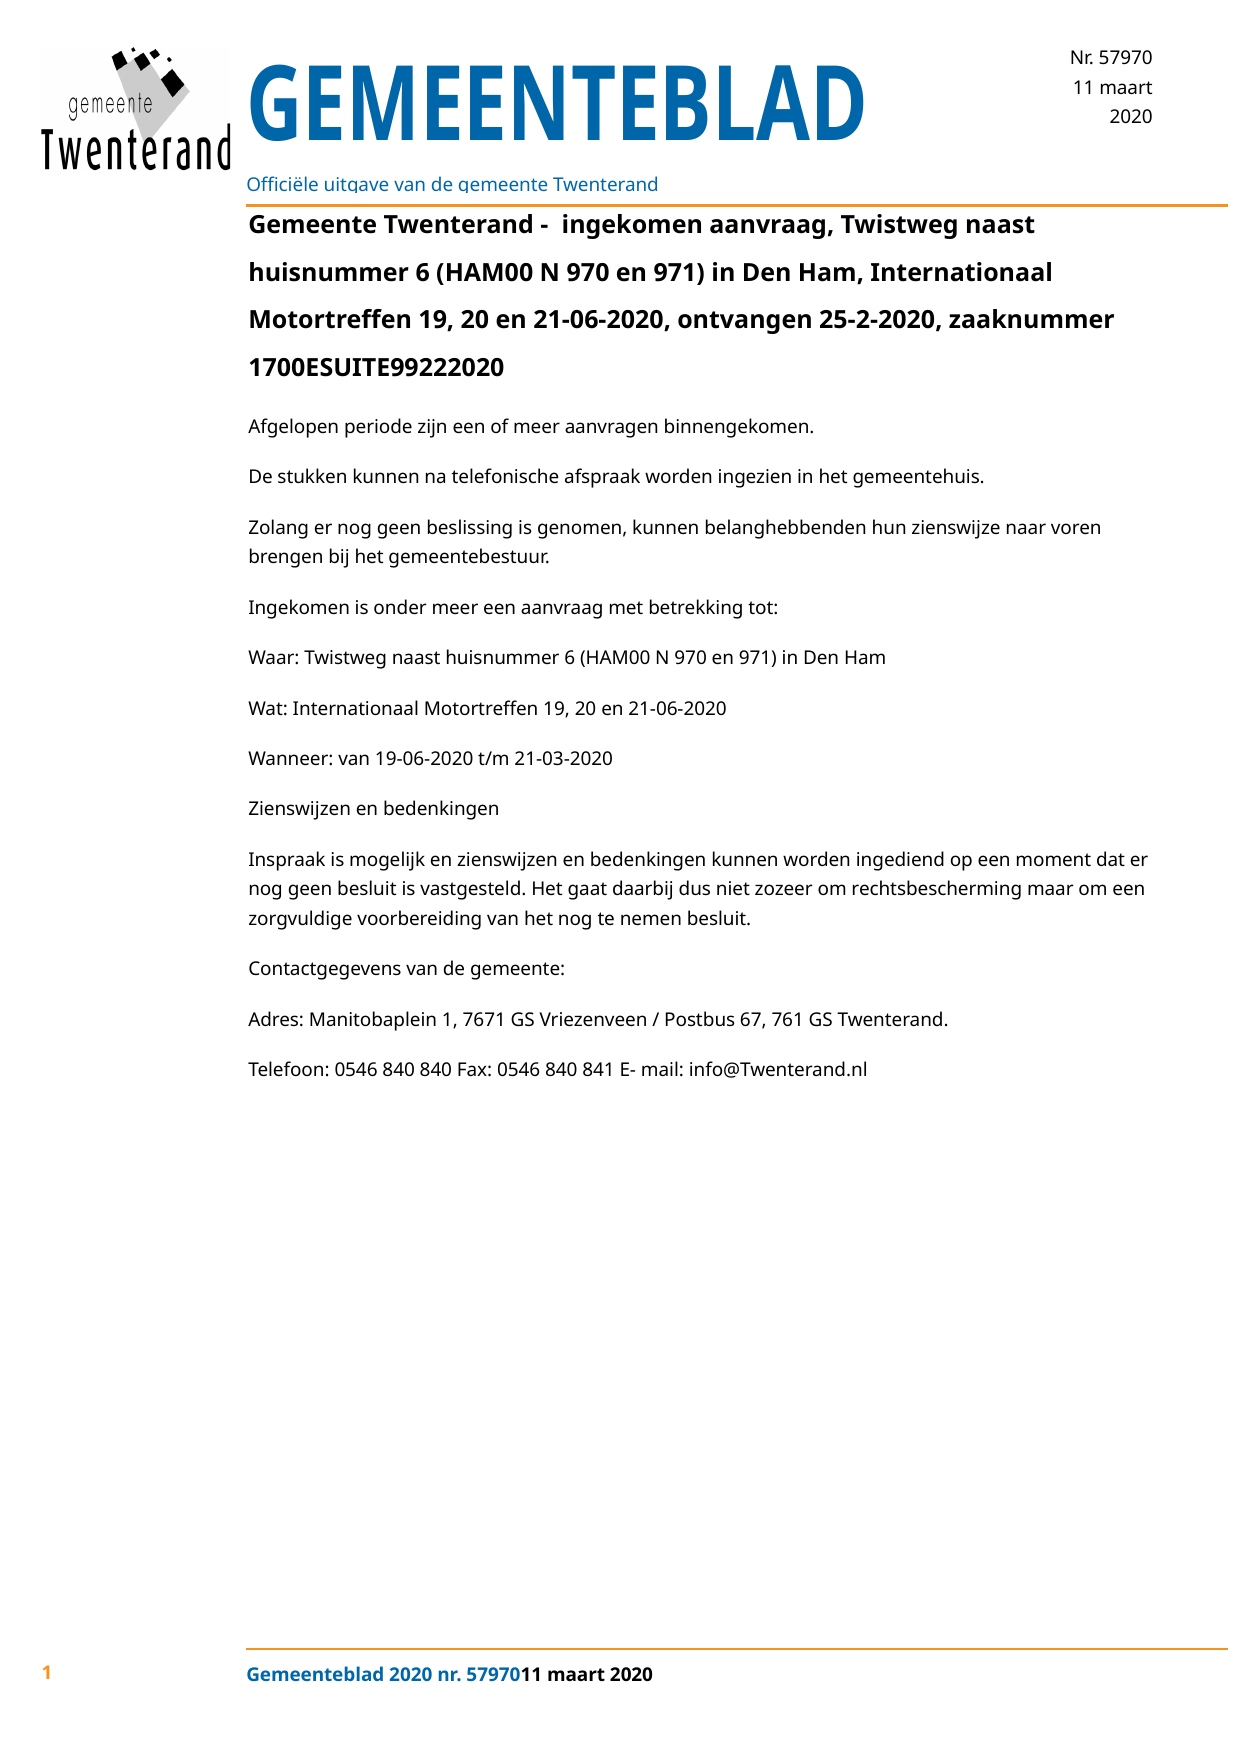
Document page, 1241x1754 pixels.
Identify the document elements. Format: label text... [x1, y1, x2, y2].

picture [41, 47, 231, 172]
text Gemeente Twenterand - ingekomen aanvraag, Twistweg naast huisnummer 6 (HAM00 N 970 en 971) in Den Ham, Internationaal Motortreffen 19, 20 en 21-06-2020, ontvangen 25-2-2020, zaaknummer 1700ESUITE99222020 [248, 207, 1152, 384]
text Wat: Internationaal Motortreffen 19, 20 en 21-06-2020 [248, 695, 1152, 721]
text Zolang er nog geen beslissing is genomen, kunnen belanghebbenden hun zienswijze naar voren brengen bij het gemeentebestuur. [248, 514, 1152, 569]
text Contactgegevens van de gemeente: [248, 956, 1152, 981]
text Ingekomen is onder meer een aanvraag met betrekking tot: [248, 594, 1152, 620]
text Inspraak is mogelijk en zienswijzen en bedenkingen kunnen worden ingediend op een moment dat er nog geen besluit is vastgesteld. Het gaat daarbij dus niet zozeer om rechtsbescherming maar om een zorgvuldige voorbereiding van het nog te nemen besluit. [248, 846, 1152, 931]
text Zienswijzen en bedenkingen [248, 796, 1152, 821]
text Adres: Manitobaplein 1, 7671 GS Vriezenveen / Postbus 67, 761 GS Twenterand. [248, 1006, 1152, 1032]
text Afgelopen periode zijn een of meer aanvragen binnengekomen. [248, 413, 1152, 439]
text Waar: Twistweg naast huisnummer 6 (HAM00 N 970 en 971) in Den Ham [248, 644, 1152, 670]
text Telefoon: 0546 840 840 Fax: 0546 840 841 E- mail: info@Twenterand.nl [248, 1056, 1152, 1082]
text De stukken kunnen na telefonische afspraak worden ingezien in het gemeentehuis. [248, 463, 1152, 489]
text Wanneer: van 19-06-2020 t/m 21-03-2020 [248, 745, 1152, 771]
